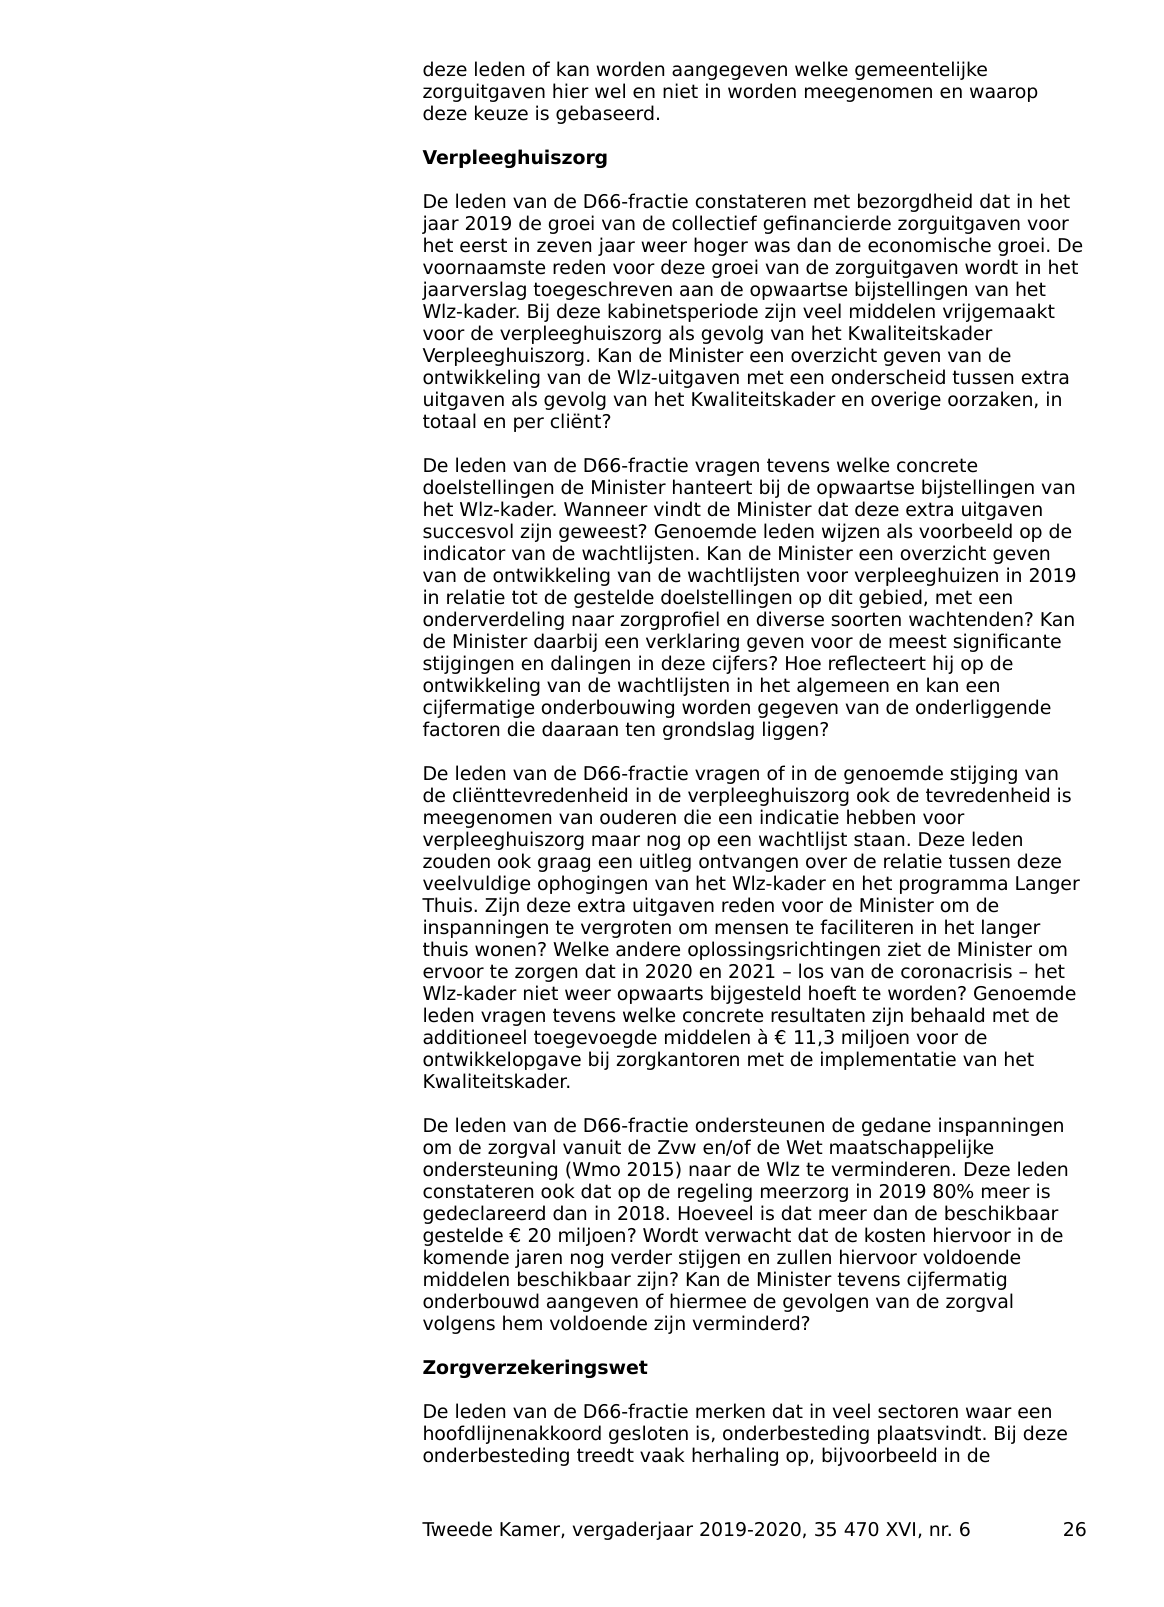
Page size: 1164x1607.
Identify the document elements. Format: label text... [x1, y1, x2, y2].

subtitle Verpleeghuiszorg [422, 147, 1087, 169]
text deze leden of kan worden aangegeven welke gemeentelijke zorguitgaven hier wel en niet in worden meegenomen en waarop deze keuze is gebaseerd. [422, 59, 1087, 125]
subtitle Zorgverzekeringswet [422, 1357, 1087, 1379]
text De leden van de D66-fractie merken dat in veel sectoren waar een hoofdlijnenakkoord gesloten is, onderbesteding plaatsvindt. Bij deze onderbesteding treedt vaak herhaling op, bijvoorbeeld in de [422, 1401, 1087, 1467]
text De leden van de D66-fractie constateren met bezorgdheid dat in het jaar 2019 de groei van de collectief gefinancierde zorguitgaven voor het eerst in zeven jaar weer hoger was dan de economische groei. De voornaamste reden voor deze groei van de zorguitgaven wordt in het jaarverslag toegeschreven aan de opwaartse bijstellingen van het Wlz-kader. Bij deze kabinetsperiode zijn veel middelen vrijgemaakt voor de verpleeghuiszorg als gevolg van het Kwaliteitskader Verpleeghuiszorg. Kan de Minister een overzicht geven van de ontwikkeling van de Wlz-uitgaven met een onderscheid tussen extra uitgaven als gevolg van het Kwaliteitskader en overige oorzaken, in totaal en per cliënt? [422, 191, 1087, 433]
text De leden van de D66-fractie vragen of in de genoemde stijging van de cliënttevredenheid in de verpleeghuiszorg ook de tevredenheid is meegenomen van ouderen die een indicatie hebben voor verpleeghuiszorg maar nog op een wachtlijst staan. Deze leden zouden ook graag een uitleg ontvangen over de relatie tussen deze veelvuldige ophogingen van het Wlz-kader en het programma Langer Thuis. Zijn deze extra uitgaven reden voor de Minister om de inspanningen te vergroten om mensen te faciliteren in het langer thuis wonen? Welke andere oplossingsrichtingen ziet de Minister om ervoor te zorgen dat in 2020 en 2021 – los van de coronacrisis – het Wlz-kader niet weer opwaarts bijgesteld hoeft te worden? Genoemde leden vragen tevens welke concrete resultaten zijn behaald met de additioneel toegevoegde middelen à € 11,3 miljoen voor de ontwikkelopgave bij zorgkantoren met de implementatie van het Kwaliteitskader. [422, 763, 1087, 1093]
text De leden van de D66-fractie vragen tevens welke concrete doelstellingen de Minister hanteert bij de opwaartse bijstellingen van het Wlz-kader. Wanneer vindt de Minister dat deze extra uitgaven succesvol zijn geweest? Genoemde leden wijzen als voorbeeld op de indicator van de wachtlijsten. Kan de Minister een overzicht geven van de ontwikkeling van de wachtlijsten voor verpleeghuizen in 2019 in relatie tot de gestelde doelstellingen op dit gebied, met een onderverdeling naar zorgprofiel en diverse soorten wachtenden? Kan de Minister daarbij een verklaring geven voor de meest significante stijgingen en dalingen in deze cijfers? Hoe reflecteert hij op de ontwikkeling van de wachtlijsten in het algemeen en kan een cijfermatige onderbouwing worden gegeven van de onderliggende factoren die daaraan ten grondslag liggen? [422, 455, 1087, 741]
text De leden van de D66-fractie ondersteunen de gedane inspanningen om de zorgval vanuit de Zvw en/of de Wet maatschappelijke ondersteuning (Wmo 2015) naar de Wlz te verminderen. Deze leden constateren ook dat op de regeling meerzorg in 2019 80% meer is gedeclareerd dan in 2018. Hoeveel is dat meer dan de beschikbaar gestelde € 20 miljoen? Wordt verwacht dat de kosten hiervoor in de komende jaren nog verder stijgen en zullen hiervoor voldoende middelen beschikbaar zijn? Kan de Minister tevens cijfermatig onderbouwd aangeven of hiermee de gevolgen van de zorgval volgens hem voldoende zijn verminderd? [422, 1115, 1087, 1335]
